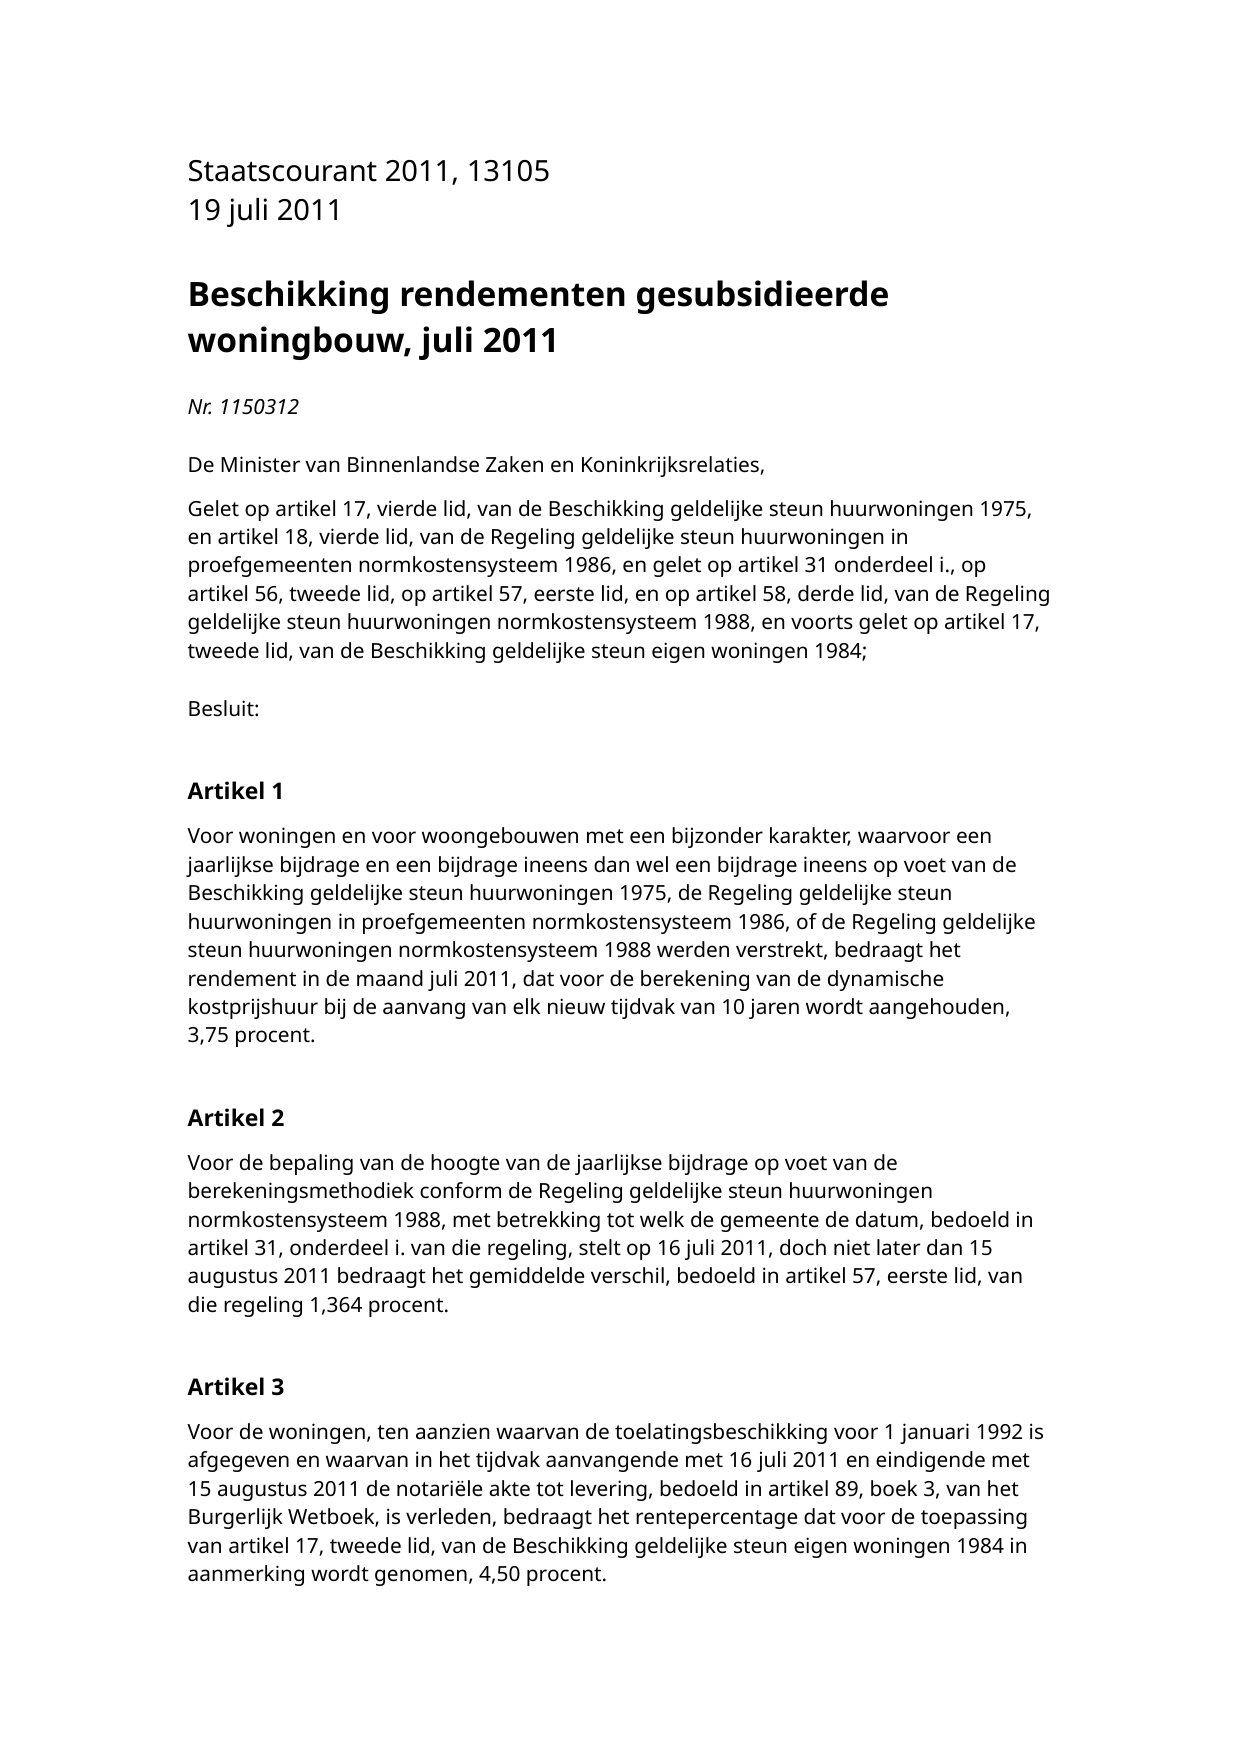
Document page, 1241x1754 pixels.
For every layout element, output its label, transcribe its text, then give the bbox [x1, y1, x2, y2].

text Besluit: [187, 694, 1053, 723]
text Voor de woningen, ten aanzien waarvan de toelatingsbeschikking voor 1 januari 1992 is afgegeven en waarvan in het tijdvak aanvangende met 16 juli 2011 en eindigende met 15 augustus 2011 de notariële akte tot levering, bedoeld in artikel 89, boek 3, van het Burgerlijk Wetboek, is verleden, bedraagt het rentepercentage dat voor de toepassing van artikel 17, tweede lid, van de Beschikking geldelijke steun eigen woningen 1984 in aanmerking wordt genomen, 4,50 procent. [187, 1417, 1053, 1588]
subtitle Beschikking rendementen gesubsidieerde woningbouw, juli 2011 [187, 271, 1053, 362]
subtitle Artikel 2 [187, 1102, 1053, 1133]
text Voor woningen en voor woongebouwen met een bijzonder karakter, waarvoor een jaarlijkse bijdrage en een bijdrage ineens dan wel een bijdrage ineens op voet van de Beschikking geldelijke steun huurwoningen 1975, de Regeling geldelijke steun huurwoningen in proefgemeenten normkostensysteem 1986, of de Regeling geldelijke steun huurwoningen normkostensysteem 1988 werden verstrekt, bedraagt het rendement in de maand juli 2011, dat voor de berekening van de dynamische kostprijshuur bij de aanvang van elk nieuw tijdvak van 10 jaren wordt aangehouden, 3,75 procent. [187, 822, 1053, 1049]
text Staatscourant 2011, 13105 [187, 150, 1053, 190]
text Voor de bepaling van de hoogte van de jaarlijkse bijdrage op voet van de berekeningsmethodiek conform de Regeling geldelijke steun huurwoningen normkostensysteem 1988, met betrekking tot welk de gemeente de datum, bedoeld in artikel 31, onderdeel i. van die regeling, stelt op 16 juli 2011, doch niet later dan 15 augustus 2011 bedraagt het gemiddelde verschil, bedoeld in artikel 57, eerste lid, van die regeling 1,364 procent. [187, 1148, 1053, 1318]
text Gelet op artikel 17, vierde lid, van de Beschikking geldelijke steun huurwoningen 1975, en artikel 18, vierde lid, van de Regeling geldelijke steun huurwoningen in proefgemeenten normkostensysteem 1986, en gelet op artikel 31 onderdeel i., op artikel 56, tweede lid, op artikel 57, eerste lid, en op artikel 58, derde lid, van de Regeling geldelijke steun huurwoningen normkostensysteem 1988, en voorts gelet op artikel 17, tweede lid, van de Beschikking geldelijke steun eigen woningen 1984; [187, 494, 1053, 664]
subtitle Artikel 3 [187, 1371, 1053, 1402]
subtitle Artikel 1 [187, 775, 1053, 807]
text 19 juli 2011 [187, 190, 1053, 229]
text De Minister van Binnenlandse Zaken en Koninkrijksrelaties, [187, 450, 1053, 479]
text Nr. 1150312 [187, 392, 1053, 420]
